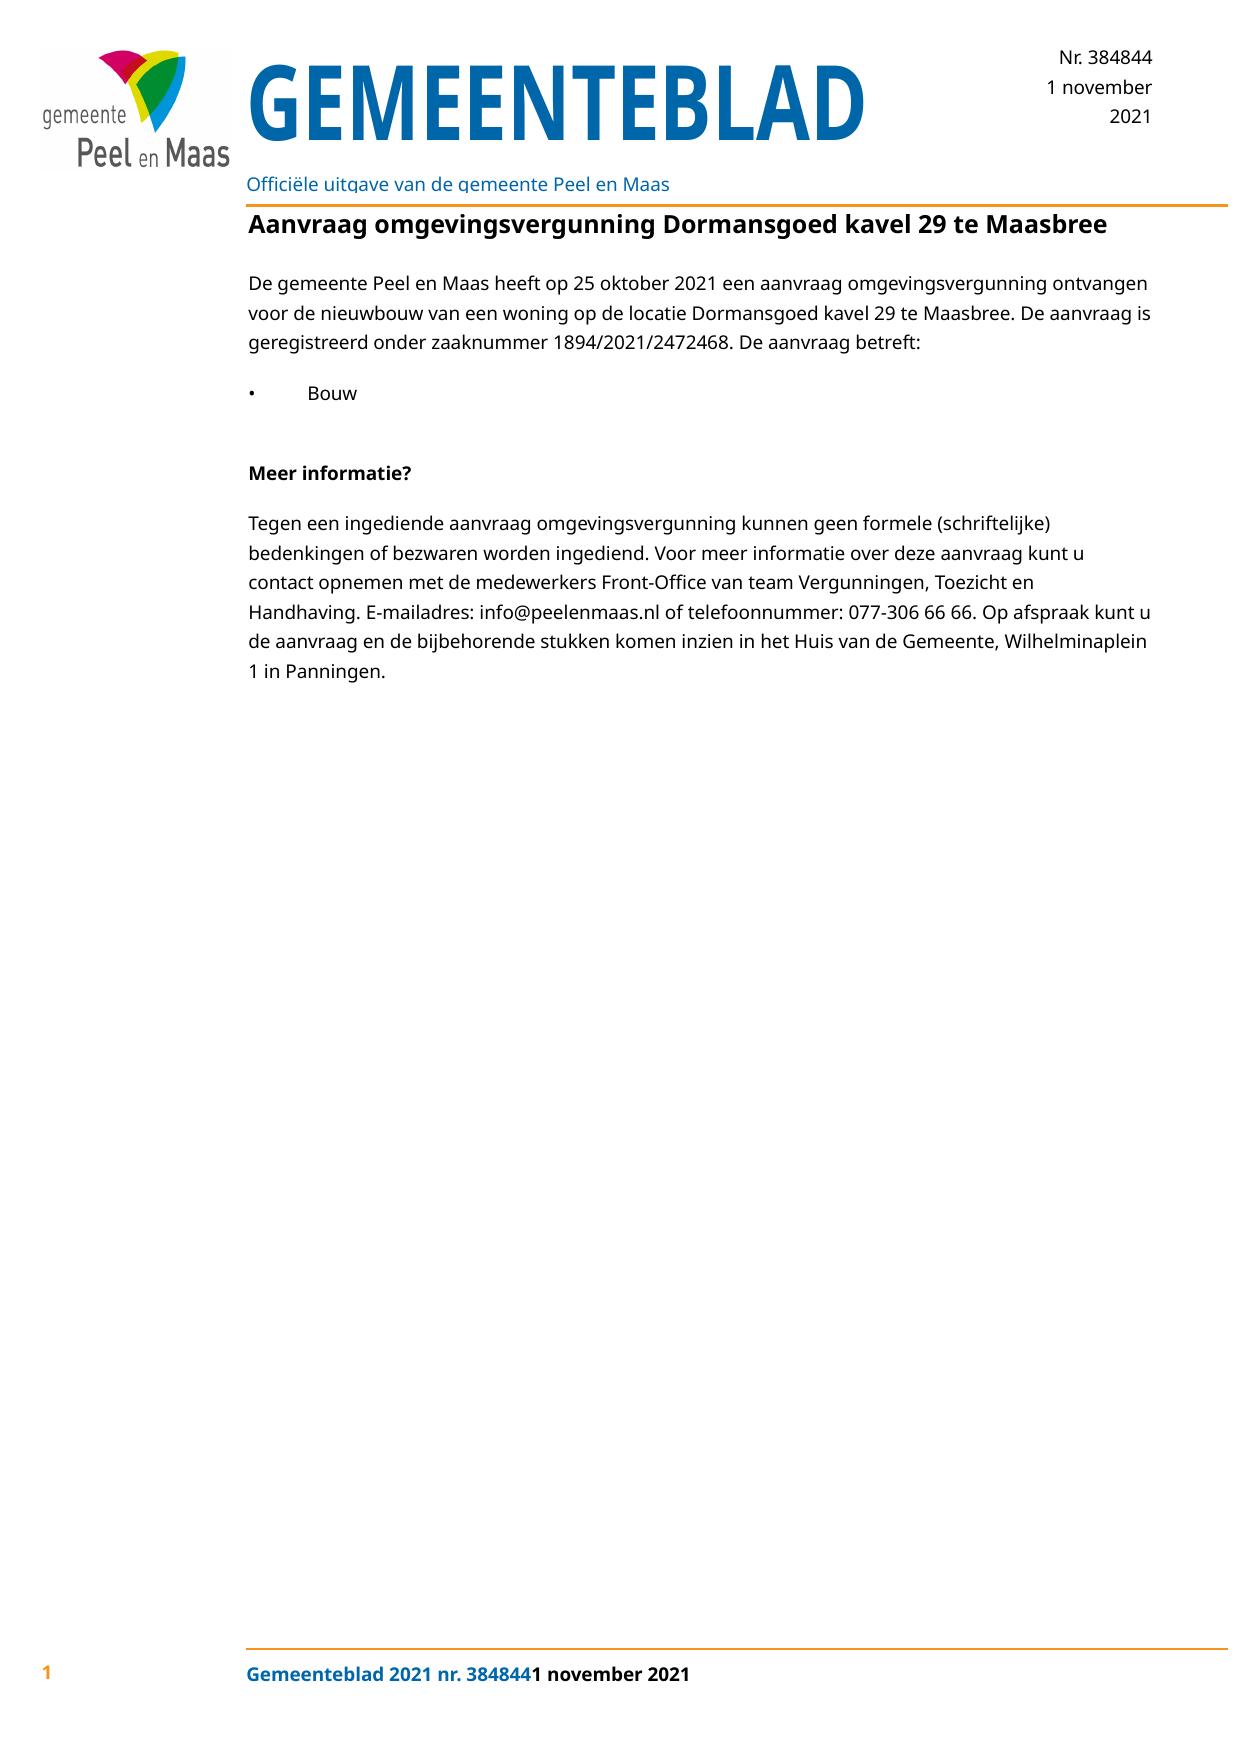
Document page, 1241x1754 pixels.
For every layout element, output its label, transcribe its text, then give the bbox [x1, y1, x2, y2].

text Aanvraag omgevingsvergunning Dormansgoed kavel 29 te Maasbree [248, 207, 1152, 241]
list Bouw [248, 380, 1152, 406]
text Meer informatie? [248, 460, 1152, 486]
picture [41, 47, 231, 172]
text De gemeente Peel en Maas heeft op 25 oktober 2021 een aanvraag omgevingsvergunning ontvangen voor de nieuwbouw van een woning op de locatie Dormansgoed kavel 29 te Maasbree. De aanvraag is geregistreerd onder zaaknummer 1894/2021/2472468. De aanvraag betreft: [248, 270, 1152, 355]
text Tegen een ingediende aanvraag omgevingsvergunning kunnen geen formele (schriftelijke) bedenkingen of bezwaren worden ingediend. Voor meer informatie over deze aanvraag kunt u contact opnemen met de medewerkers Front-Office van team Vergunningen, Toezicht en Handhaving. E-mailadres: info@peelenmaas.nl of telefoonnummer: 077-306 66 66. Op afspraak kunt u de aanvraag en de bijbehorende stukken komen inzien in het Huis van de Gemeente, Wilhelminaplein 1 in Panningen. [248, 510, 1152, 684]
